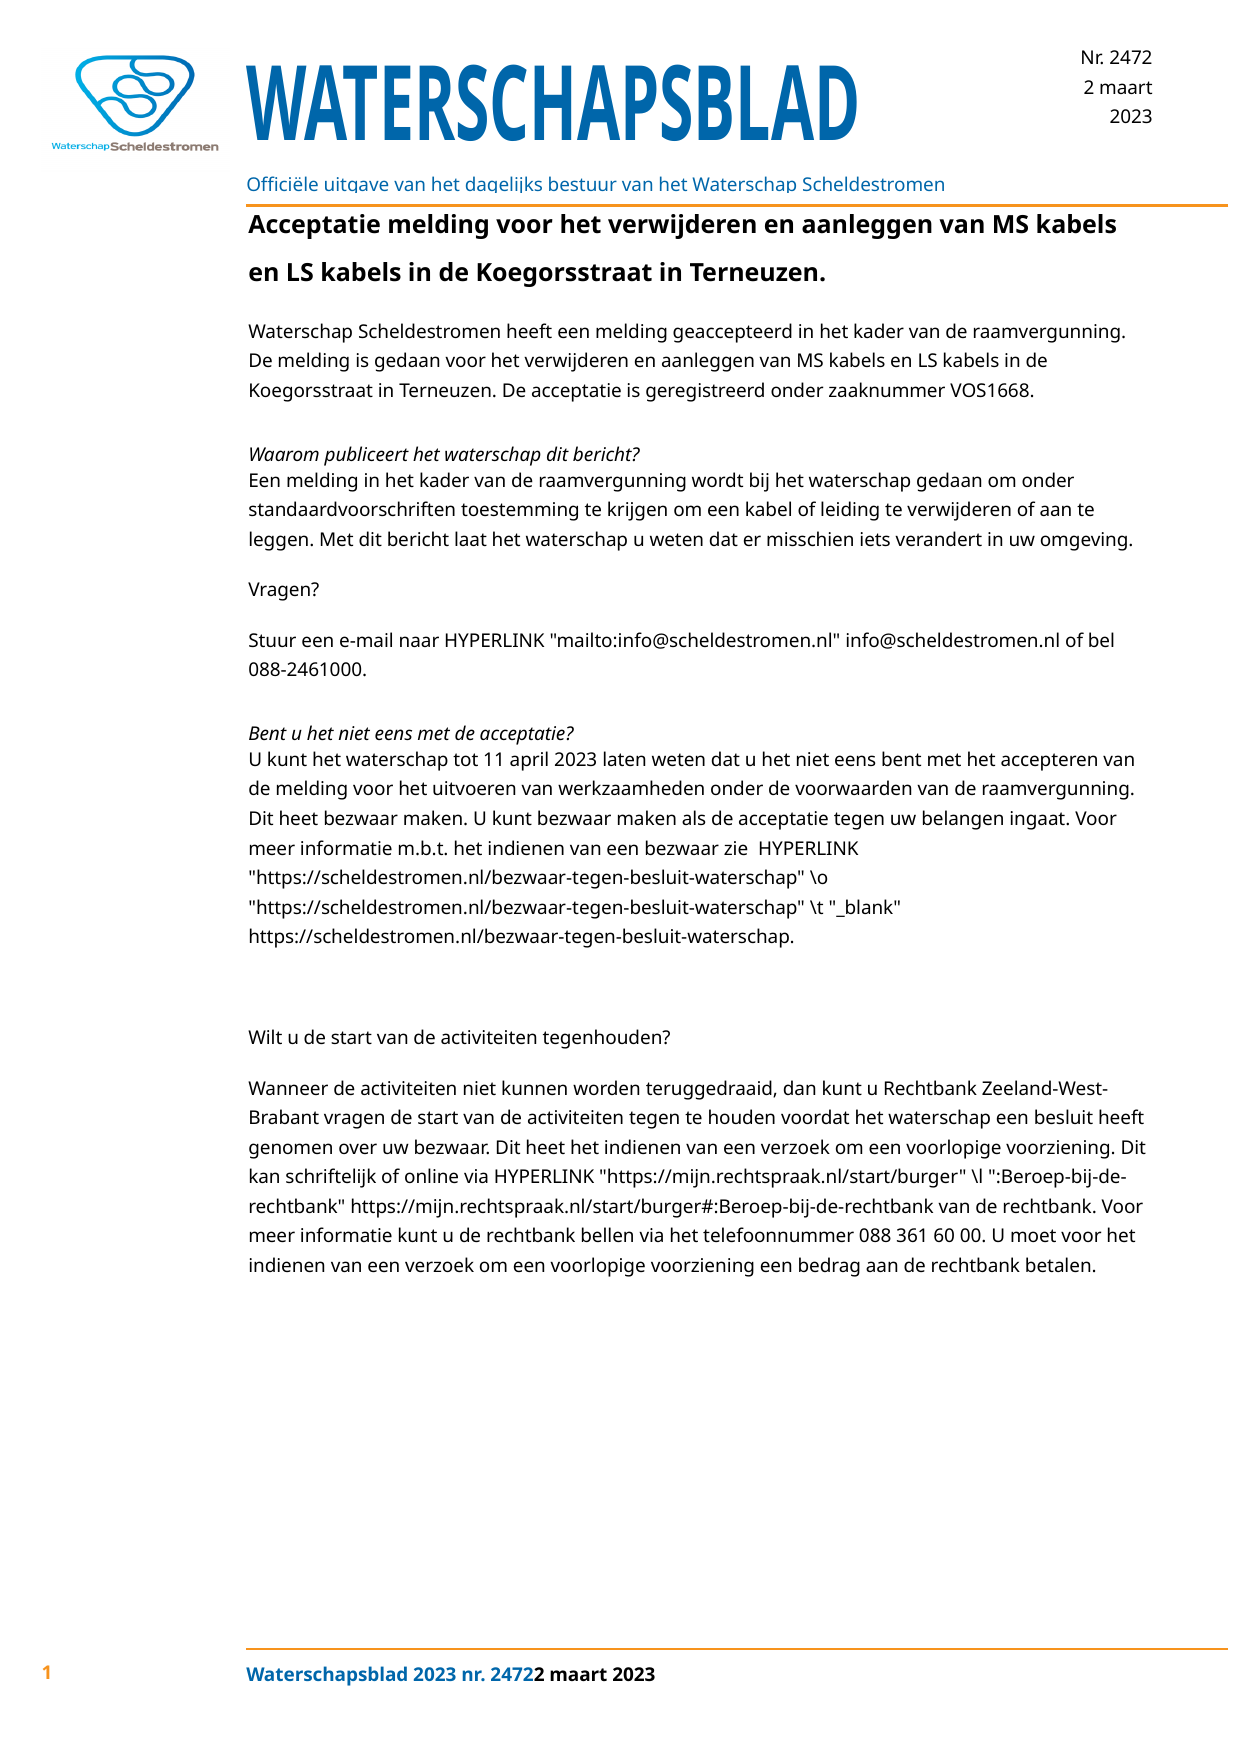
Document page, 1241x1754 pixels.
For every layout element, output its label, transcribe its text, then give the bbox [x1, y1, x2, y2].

text Waarom publiceert het waterschap dit bericht? [248, 441, 1152, 467]
text Acceptatie melding voor het verwijderen en aanleggen van MS kabels en LS kabels in de Koegorsstraat in Terneuzen. [248, 207, 1152, 288]
text Stuur een e-mail naar HYPERLINK "mailto:info@scheldestromen.nl" info@scheldestromen.nl of bel 088-2461000. [248, 627, 1152, 682]
picture [41, 47, 231, 172]
text Een melding in het kader van de raamvergunning wordt bij het waterschap gedaan om onder standaardvoorschriften toestemming te krijgen om een kabel of leiding te verwijderen of aan te leggen. Met dit bericht laat het waterschap u weten dat er misschien iets verandert in uw omgeving. [248, 467, 1152, 552]
text Vragen? [248, 576, 1152, 602]
text U kunt het waterschap tot 11 april 2023 laten weten dat u het niet eens bent met het accepteren van de melding voor het uitvoeren van werkzaamheden onder de voorwaarden van de raamvergunning. Dit heet bezwaar maken. U kunt bezwaar maken als de acceptatie tegen uw belangen ingaat. Voor meer informatie m.b.t. het indienen van een bezwaar zie HYPERLINK "https://scheldestromen.nl/bezwaar-tegen-besluit-waterschap" \o "https://scheldestromen.nl/bezwaar-tegen-besluit-waterschap" \t "_blank" https://scheldestromen.nl/bezwaar-tegen-besluit-waterschap. [248, 746, 1152, 949]
text Bent u het niet eens met de acceptatie? [248, 720, 1152, 746]
text Wanneer de activiteiten niet kunnen worden teruggedraaid, dan kunt u Rechtbank Zeeland-West-Brabant vragen de start van de activiteiten tegen te houden voordat het waterschap een besluit heeft genomen over uw bezwaar. Dit heet het indienen van een verzoek om een voorlopige voorziening. Dit kan schriftelijk of online via HYPERLINK "https://mijn.rechtspraak.nl/start/burger" \l ":Beroep-bij-de-rechtbank" https://mijn.rechtspraak.nl/start/burger#:Beroep-bij-de-rechtbank van de rechtbank. Voor meer informatie kunt u de rechtbank bellen via het telefoonnummer 088 361 60 00. U moet voor het indienen van een verzoek om een voorlopige voorziening een bedrag aan de rechtbank betalen. [248, 1075, 1152, 1278]
text Waterschap Scheldestromen heeft een melding geaccepteerd in het kader van de raamvergunning. De melding is gedaan voor het verwijderen en aanleggen van MS kabels en LS kabels in de Koegorsstraat in Terneuzen. De acceptatie is geregistreerd onder zaaknummer VOS1668. [248, 318, 1152, 403]
text Wilt u de start van de activiteiten tegenhouden? [248, 1024, 1152, 1050]
